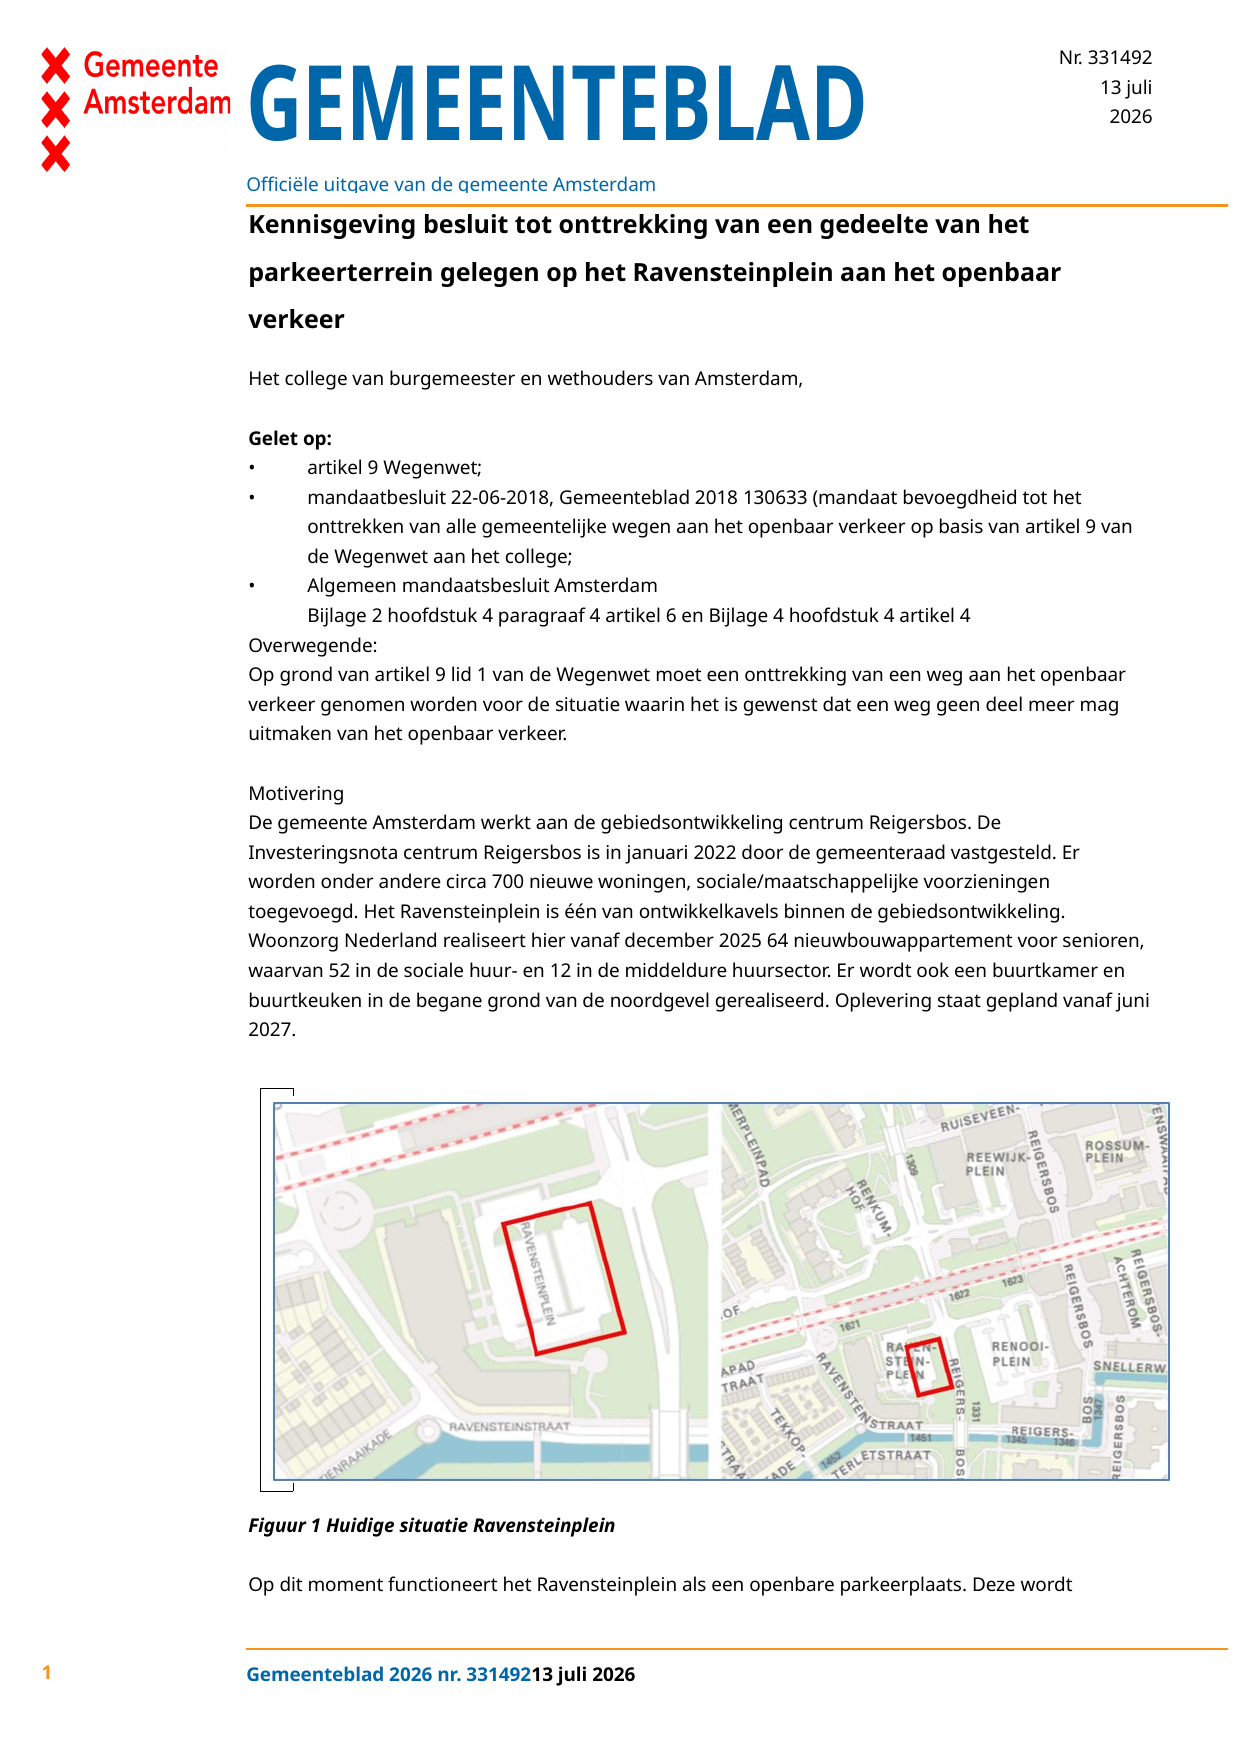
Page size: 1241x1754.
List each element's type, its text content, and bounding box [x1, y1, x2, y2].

picture [41, 47, 231, 172]
list Algemeen mandaatsbesluit Amsterdam [248, 573, 1152, 598]
text Motivering [248, 780, 1152, 805]
text Kennisgeving besluit tot onttrekking van een gedeelte van het parkeerterrein gelegen op het Ravensteinplein aan het openbaar verkeer [248, 207, 1152, 336]
text Figuur 1 Huidige situatie Ravensteinplein [248, 1512, 1152, 1538]
text Overwegende: [248, 632, 1152, 657]
text Gelet op: [248, 425, 1152, 450]
text De gemeente Amsterdam werkt aan de gebiedsontwikkeling centrum Reigersbos. De Investeringsnota centrum Reigersbos is in januari 2022 door de gemeenteraad vastgesteld. Er worden onder andere circa 700 nieuwe woningen, sociale/maatschappelijke voorzieningen toegevoegd. Het Ravensteinplein is één van ontwikkelkavels binnen de gebiedsontwikkeling. Woonzorg Nederland realiseert hier vanaf december 2025 64 nieuwbouwappartement voor senioren, waarvan 52 in de sociale huur- en 12 in de middeldure huursector. Er wordt ook een buurtkamer en buurtkeuken in de begane grond van de noordgevel gerealiseerd. Oplevering staat gepland vanaf juni 2027. [248, 809, 1152, 1042]
text Op grond van artikel 9 lid 1 van de Wegenwet moet een onttrekking van een weg aan het openbaar verkeer genomen worden voor de situatie waarin het is gewenst dat een weg geen deel meer mag uitmaken van het openbaar verkeer. [248, 661, 1152, 746]
list mandaatbesluit 22-06-2018, Gemeenteblad 2018 130633 (mandaat bevoegdheid tot het onttrekken van alle gemeentelijke wegen aan het openbaar verkeer op basis van artikel 9 van de Wegenwet aan het college; [248, 484, 1152, 569]
text Op dit moment functioneert het Ravensteinplein als een openbare parkeerplaats. Deze wordt [248, 1572, 1152, 1597]
list Bijlage 2 hoofdstuk 4 paragraaf 4 artikel 6 en Bijlage 4 hoofdstuk 4 artikel 4 [248, 602, 1152, 628]
picture [268, 1096, 1173, 1483]
text Het college van burgemeester en wethouders van Amsterdam, [248, 366, 1152, 391]
list artikel 9 Wegenwet; [248, 454, 1152, 480]
